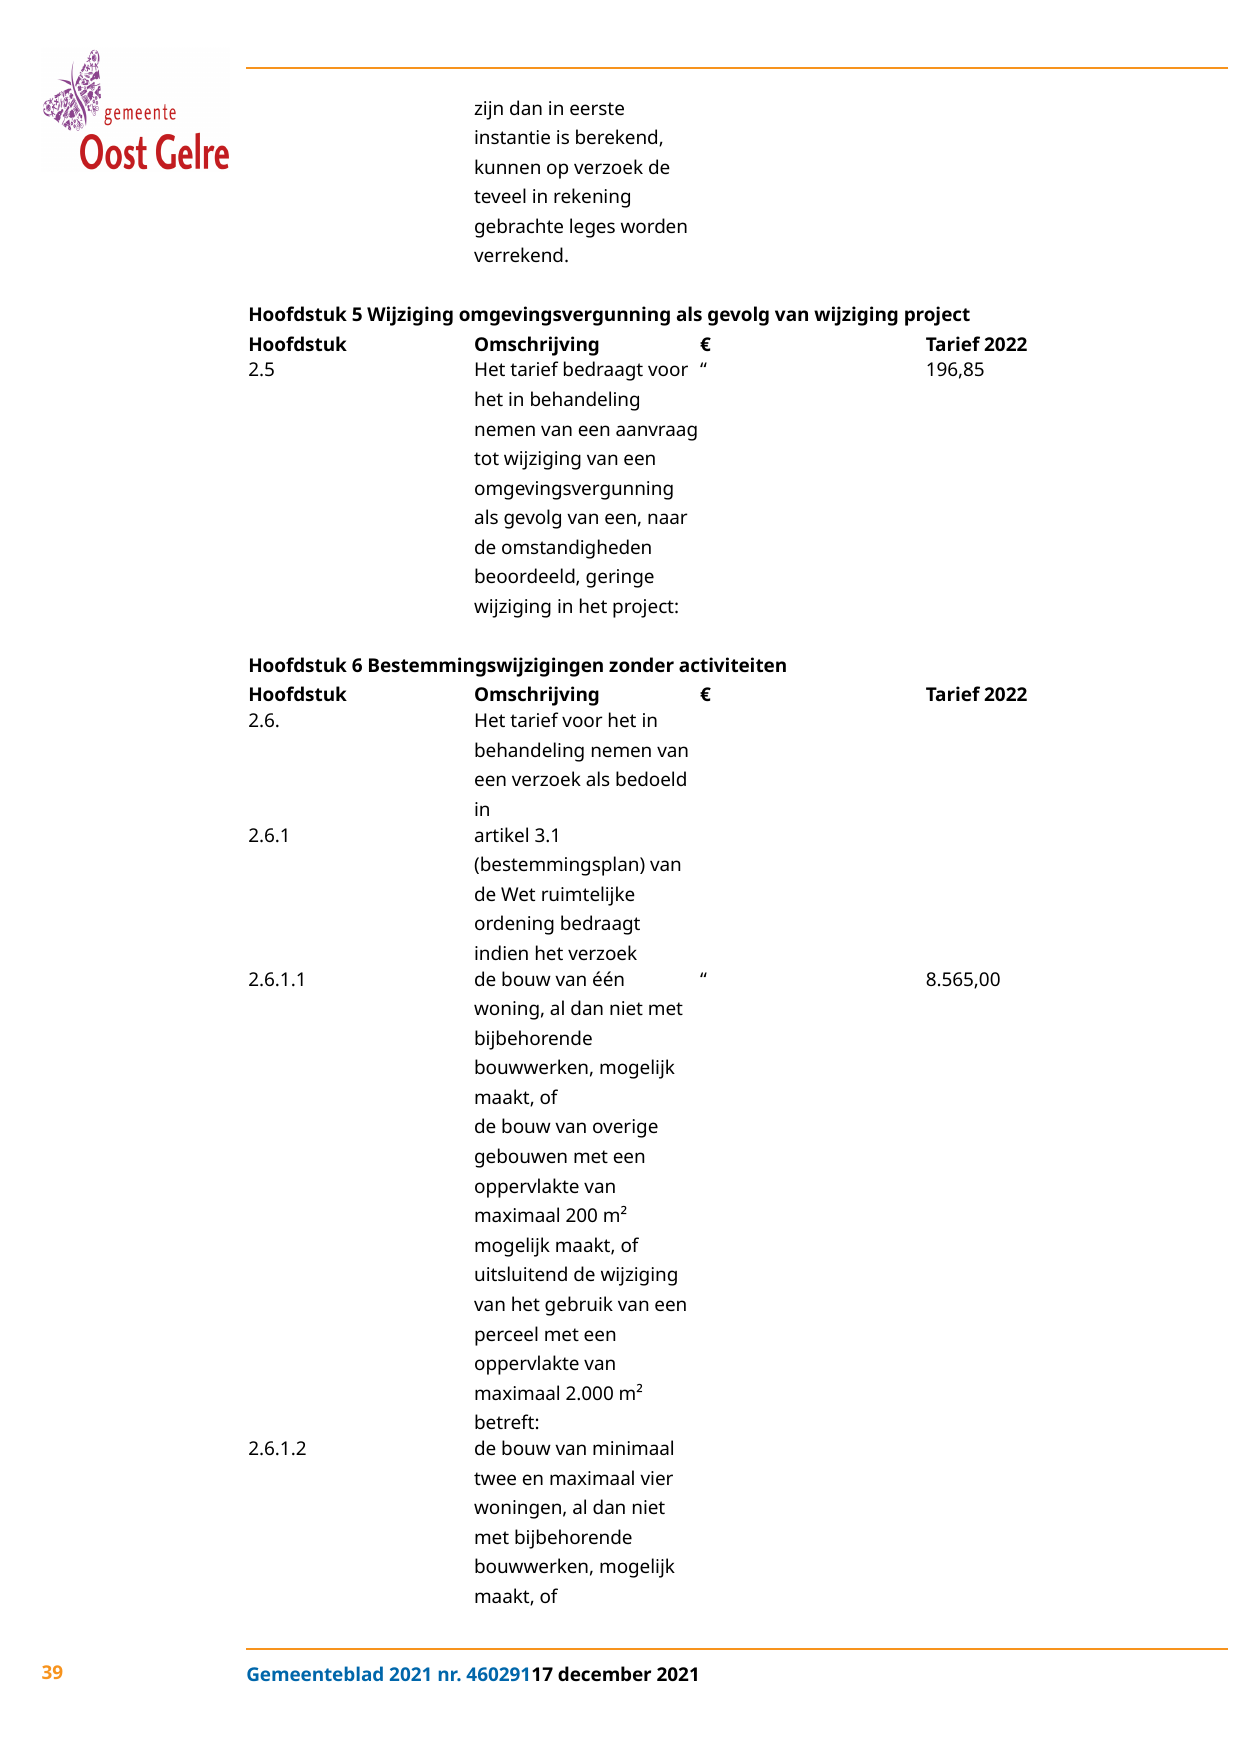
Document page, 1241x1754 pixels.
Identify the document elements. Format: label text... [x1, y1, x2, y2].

text Hoofdstuk 5 Wijziging omgevingsvergunning als gevolg van wijziging project [248, 301, 1152, 327]
table_cell 2.6.1.2 [248, 1435, 474, 1609]
table_cell [700, 1435, 926, 1609]
table_header € [700, 331, 926, 357]
table_cell [700, 95, 926, 268]
text Hoofdstuk 6 Bestemmingswijzigingen zonder activiteiten [248, 652, 1152, 678]
table_cell 2.5 [248, 357, 474, 619]
table_header Hoofdstuk [248, 331, 474, 357]
table_header Tarief 2022 [926, 331, 1152, 357]
table_cell [248, 95, 474, 268]
table_header € [700, 682, 926, 707]
table_cell [926, 1435, 1152, 1609]
table_cell Het tarief bedraagt voor het in behandeling nemen van een aanvraag tot wijziging van een omgevingsvergunning als gevolg van een, naar de omstandigheden beoordeeld, geringe wijziging in het project: [474, 357, 700, 619]
table_cell artikel 3.1 (bestemmingsplan) van de Wet ruimtelijke ordening bedraagt indien het verzoek [474, 822, 700, 966]
table_cell de bouw van één woning, al dan niet met bijbehorende bouwwerken, mogelijk maakt, of de bouw van overige gebouwen met een oppervlakte van maximaal 200 m² mogelijk maakt, of uitsluitend de wijziging van het gebruik van een perceel met een oppervlakte van maximaal 2.000 m² betreft: [474, 966, 700, 1435]
table_cell 2.6. [248, 707, 474, 822]
table_header Omschrijving [474, 682, 700, 707]
table_cell [926, 822, 1152, 966]
table_cell 8.565,00 [926, 966, 1152, 1435]
table_cell zijn dan in eerste instantie is berekend, kunnen op verzoek de teveel in rekening gebrachte leges worden verrekend. [474, 95, 700, 268]
table_cell 2.6.1 [248, 822, 474, 966]
table_cell de bouw van minimaal twee en maximaal vier woningen, al dan niet met bijbehorende bouwwerken, mogelijk maakt, of [474, 1435, 700, 1609]
table_cell [700, 822, 926, 966]
table_header Tarief 2022 [926, 682, 1152, 707]
table_cell 196,85 [926, 357, 1152, 619]
table_cell [926, 707, 1152, 822]
table_cell “ [700, 357, 926, 619]
picture [41, 47, 231, 172]
table_header Hoofdstuk [248, 682, 474, 707]
table_cell “ [700, 966, 926, 1435]
table_cell [700, 707, 926, 822]
table_cell [926, 95, 1152, 268]
table_cell 2.6.1.1 [248, 966, 474, 1435]
table_header Omschrijving [474, 331, 700, 357]
table_cell Het tarief voor het in behandeling nemen van een verzoek als bedoeld in [474, 707, 700, 822]
